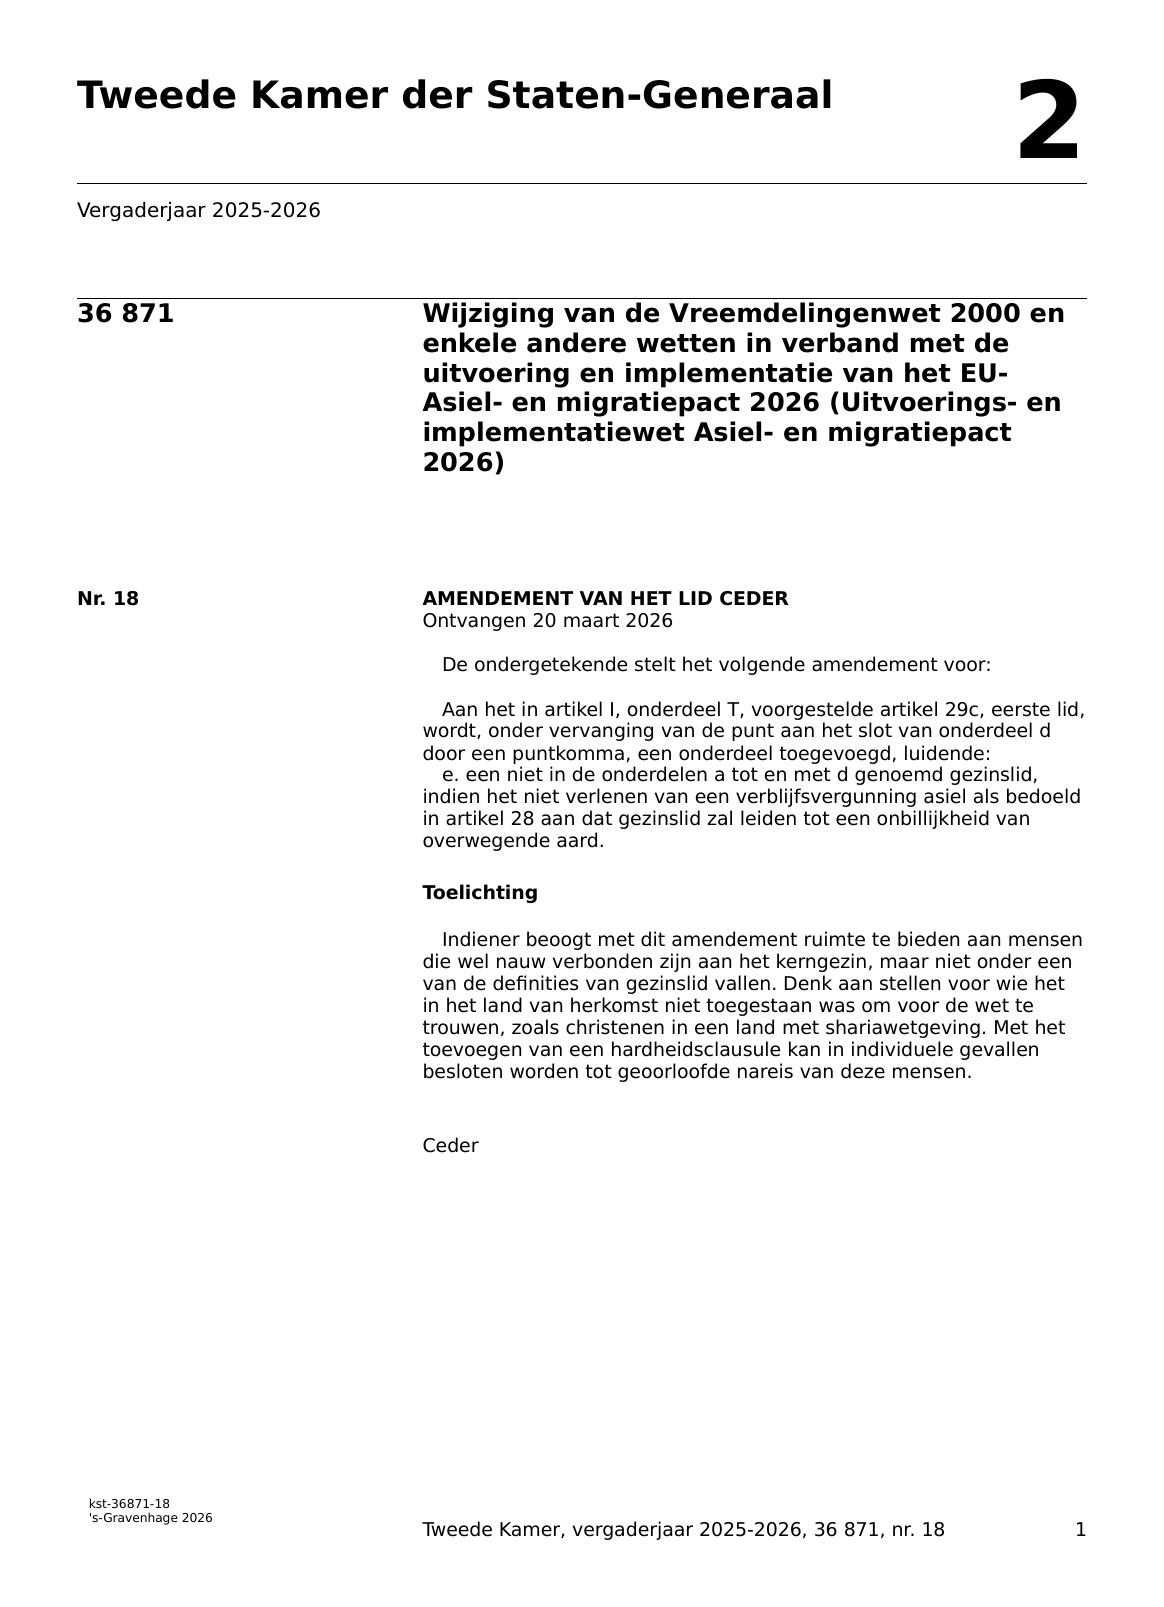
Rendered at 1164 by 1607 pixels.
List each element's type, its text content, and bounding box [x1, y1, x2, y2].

text Indiener beoogt met dit amendement ruimte te bieden aan mensen die wel nauw verbonden zijn aan het kerngezin, maar niet onder een van de definities van gezinslid vallen. Denk aan stellen voor wie het in het land van herkomst niet toegestaan was om voor de wet te trouwen, zoals christenen in een land met shariawetgeving. Met het toevoegen van een hardheidsclausule kan in individuele gevallen besloten worden tot geoorloofde nareis van deze mensen. [422, 929, 1087, 1083]
subtitle 36 871 Wijziging van de Vreemdelingenwet 2000 en enkele andere wetten in verband met de uitvoering en implementatie van het EU-Asiel- en migratiepact 2026 (Uitvoerings- en implementatiewet Asiel- en migratiepact 2026) [77, 299, 1087, 477]
subtitle Toelichting [422, 882, 1087, 904]
table_header 2 [886, 59, 1087, 183]
subtitle Nr. 18 AMENDEMENT VAN HET LID CEDER [77, 588, 1087, 610]
text 's-Gravenhage 2026 [88, 1511, 323, 1525]
text Ceder [422, 1113, 1087, 1157]
table_cell Vergaderjaar 2025-2026 [77, 184, 1087, 298]
table_header Tweede Kamer der Staten-Generaal [77, 59, 886, 183]
text Aan het in artikel I, onderdeel T, voorgestelde artikel 29c, eerste lid, wordt, onder vervanging van de punt aan het slot van onderdeel d door een puntkomma, een onderdeel toegevoegd, luidende: [422, 698, 1087, 764]
text Ontvangen 20 maart 2026 [422, 610, 1087, 632]
text De ondergetekende stelt het volgende amendement voor: [422, 654, 1087, 676]
text kst-36871-18 [88, 1497, 323, 1511]
text e. een niet in de onderdelen a tot en met d genoemd gezinslid, indien het niet verlenen van een verblijfsvergunning asiel als bedoeld in artikel 28 aan dat gezinslid zal leiden tot een onbillijkheid van overwegende aard. [422, 764, 1087, 852]
